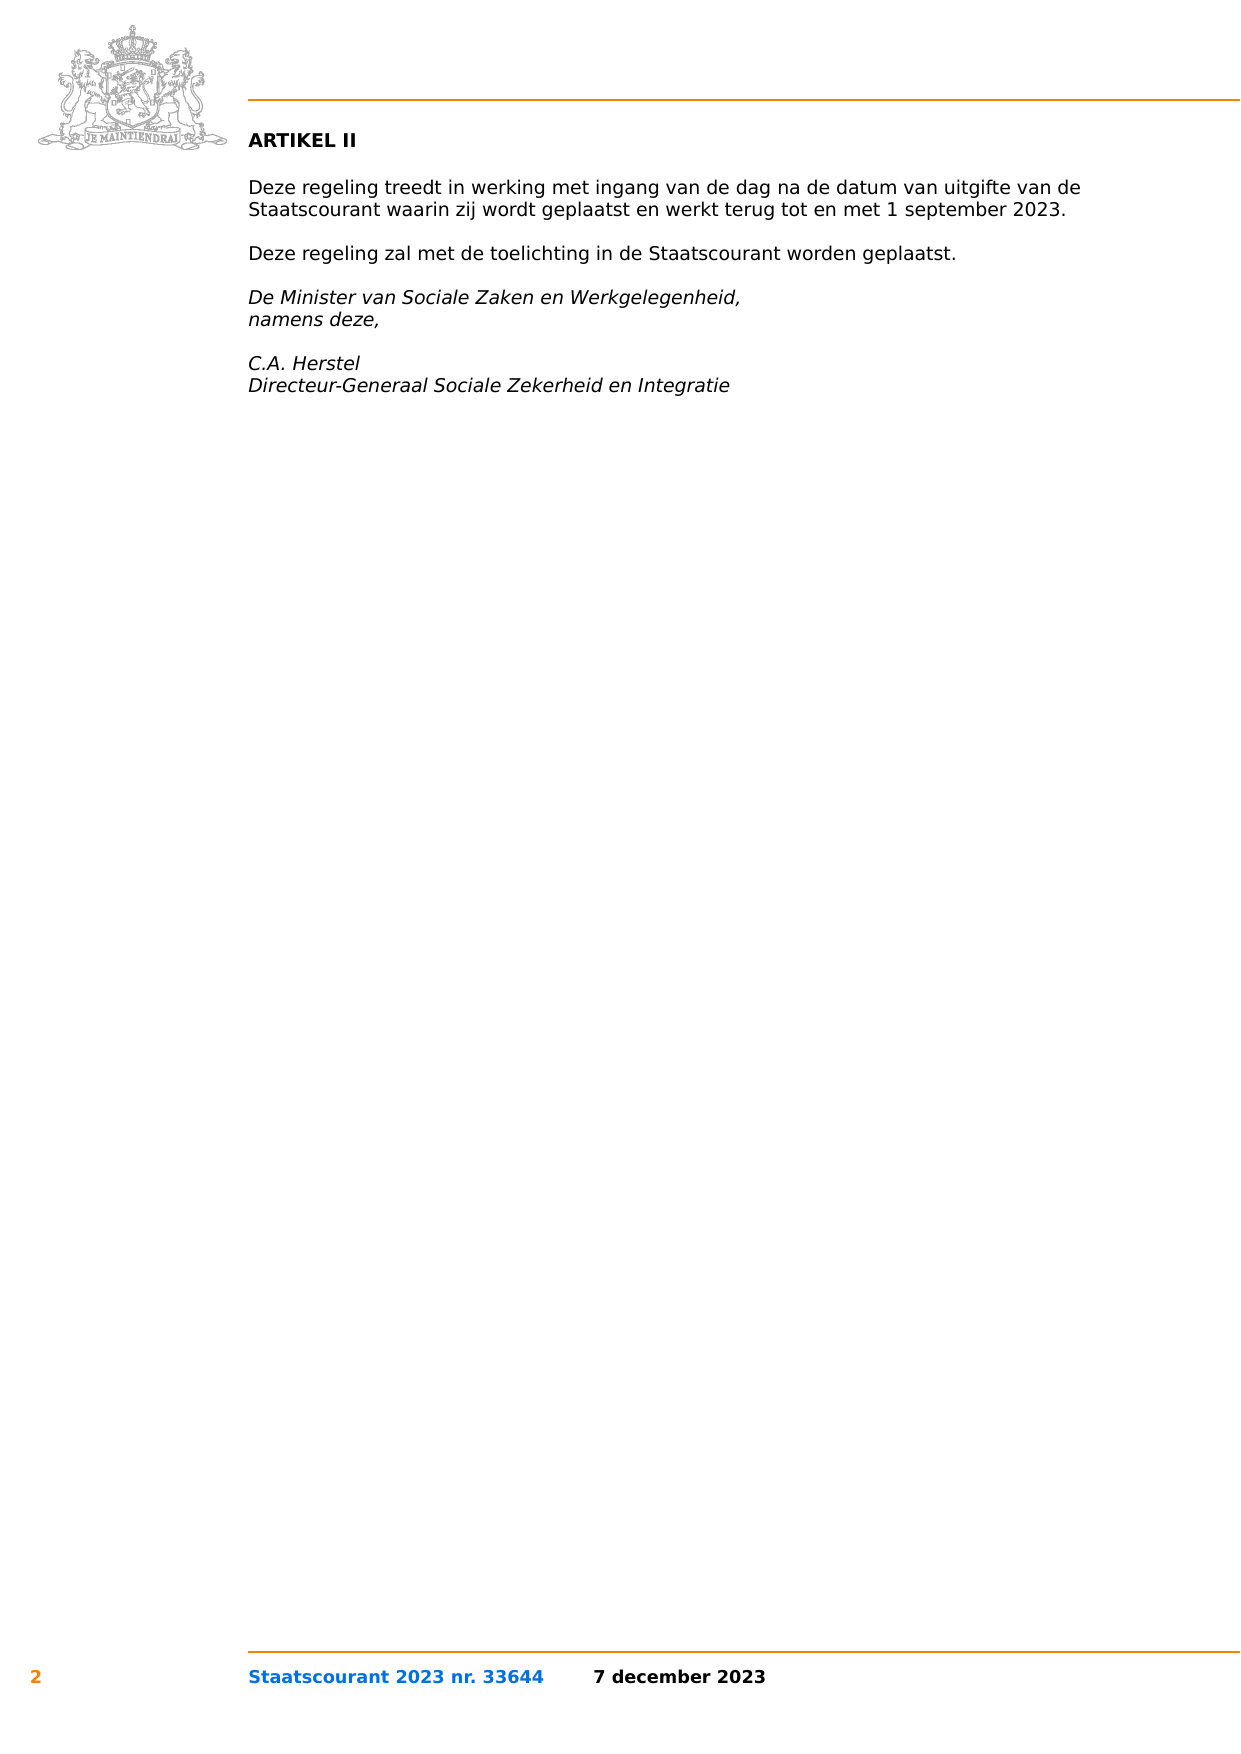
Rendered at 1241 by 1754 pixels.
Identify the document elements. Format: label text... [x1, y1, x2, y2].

subtitle ARTIKEL II [248, 130, 1163, 152]
text Deze regeling treedt in werking met ingang van de dag na de datum van uitgifte van de Staatscourant waarin zij wordt geplaatst en werkt terug tot en met 1 september 2023. [248, 177, 1163, 221]
text Deze regeling zal met de toelichting in de Staatscourant worden geplaatst. [248, 243, 1163, 265]
picture [38, 25, 227, 150]
text De Minister van Sociale Zaken en Werkgelegenheid, namens deze, C.A. Herstel Directeur-Generaal Sociale Zekerheid en Integratie [248, 287, 1163, 396]
